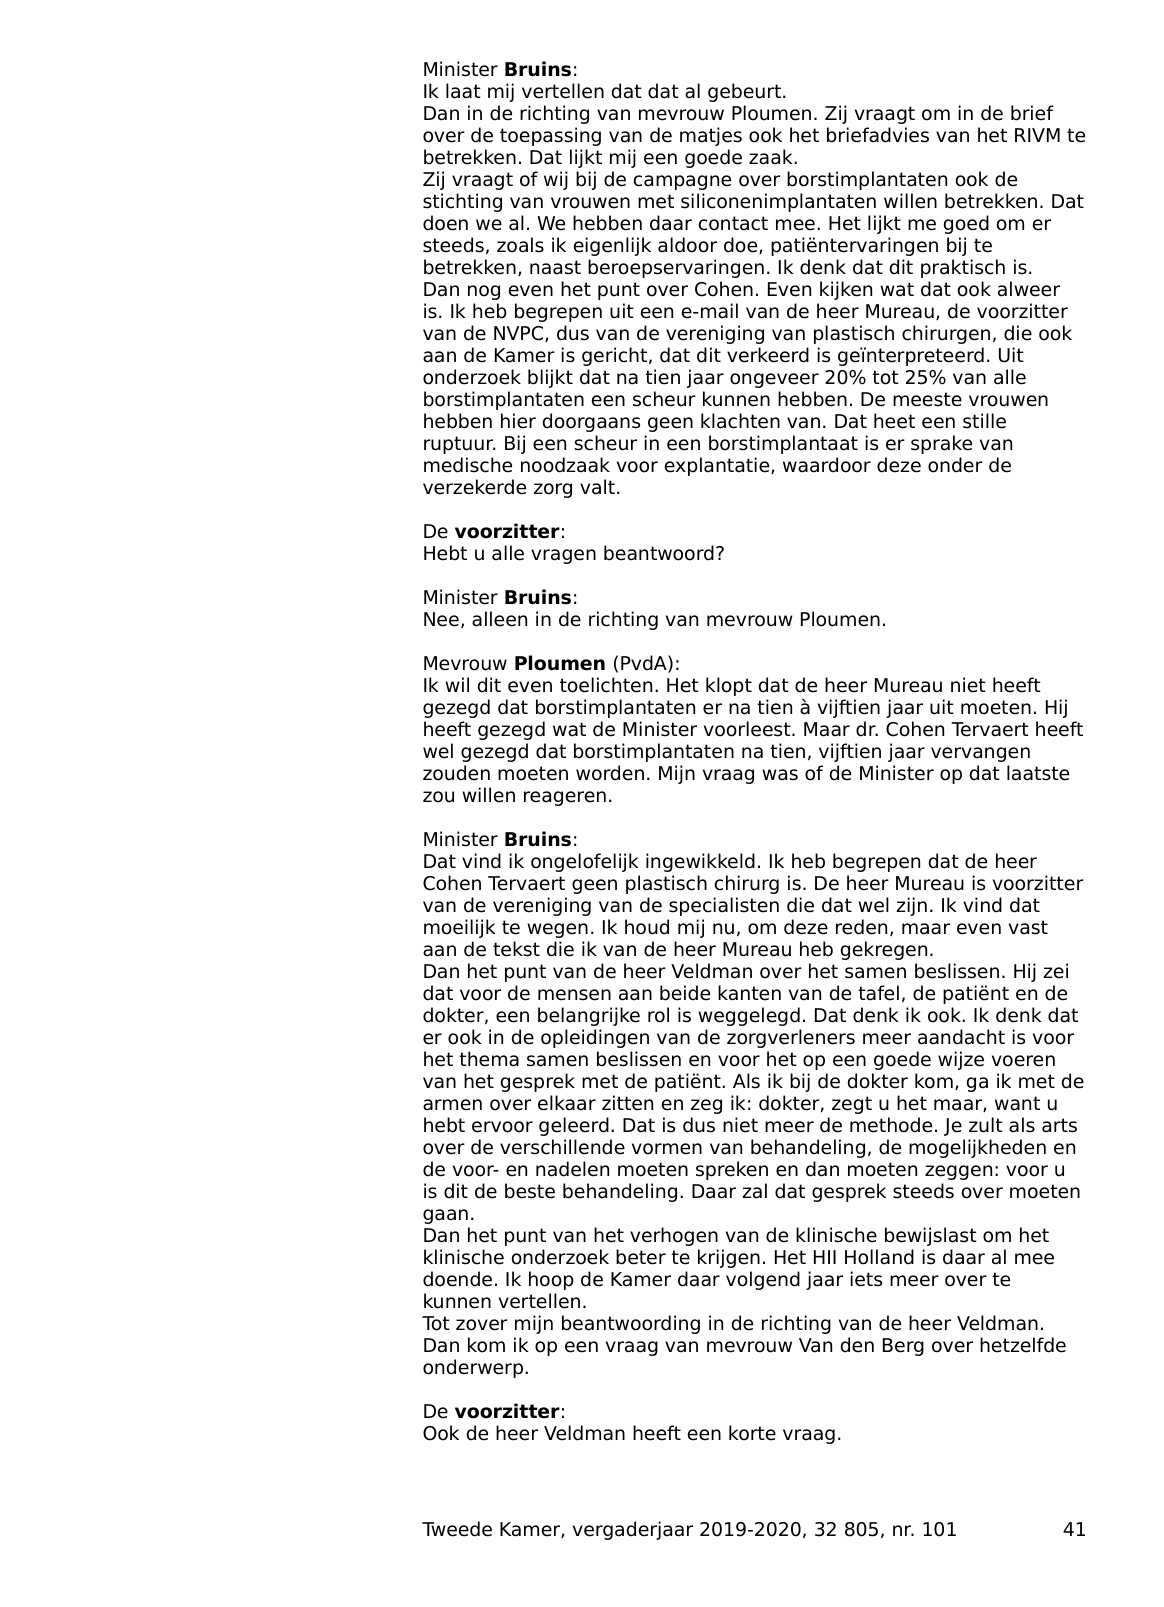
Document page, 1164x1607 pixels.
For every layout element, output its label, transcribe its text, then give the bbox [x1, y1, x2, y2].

text Minister Bruins: [422, 587, 1087, 609]
text Ik wil dit even toelichten. Het klopt dat de heer Mureau niet heeft gezegd dat borstimplantaten er na tien à vijftien jaar uit moeten. Hij heeft gezegd wat de Minister voorleest. Maar dr. Cohen Tervaert heeft wel gezegd dat borstimplantaten na tien, vijftien jaar vervangen zouden moeten worden. Mijn vraag was of de Minister op dat laatste zou willen reageren. [422, 675, 1087, 807]
text Ook de heer Veldman heeft een korte vraag. [422, 1423, 1087, 1445]
text Dan het punt van de heer Veldman over het samen beslissen. Hij zei dat voor de mensen aan beide kanten van de tafel, de patiënt en de dokter, een belangrijke rol is weggelegd. Dat denk ik ook. Ik denk dat er ook in de opleidingen van de zorgverleners meer aandacht is voor het thema samen beslissen en voor het op een goede wijze voeren van het gesprek met de patiënt. Als ik bij de dokter kom, ga ik met de armen over elkaar zitten en zeg ik: dokter, zegt u het maar, want u hebt ervoor geleerd. Dat is dus niet meer de methode. Je zult als arts over de verschillende vormen van behandeling, de mogelijkheden en de voor- en nadelen moeten spreken en dan moeten zeggen: voor u is dit de beste behandeling. Daar zal dat gesprek steeds over moeten gaan. [422, 961, 1087, 1225]
text Minister Bruins: [422, 829, 1087, 851]
text Dan nog even het punt over Cohen. Even kijken wat dat ook alweer is. Ik heb begrepen uit een e-mail van de heer Mureau, de voorzitter van de NVPC, dus van de vereniging van plastisch chirurgen, die ook aan de Kamer is gericht, dat dit verkeerd is geïnterpreteerd. Uit onderzoek blijkt dat na tien jaar ongeveer 20% tot 25% van alle borstimplantaten een scheur kunnen hebben. De meeste vrouwen hebben hier doorgaans geen klachten van. Dat heet een stille ruptuur. Bij een scheur in een borstimplantaat is er sprake van medische noodzaak voor explantatie, waardoor deze onder de verzekerde zorg valt. [422, 279, 1087, 499]
text Minister Bruins: [422, 59, 1087, 81]
text Ik laat mij vertellen dat dat al gebeurt. [422, 81, 1087, 103]
text De voorzitter: [422, 521, 1087, 543]
text Dat vind ik ongelofelijk ingewikkeld. Ik heb begrepen dat de heer Cohen Tervaert geen plastisch chirurg is. De heer Mureau is voorzitter van de vereniging van de specialisten die dat wel zijn. Ik vind dat moeilijk te wegen. Ik houd mij nu, om deze reden, maar even vast aan de tekst die ik van de heer Mureau heb gekregen. [422, 851, 1087, 961]
text Nee, alleen in de richting van mevrouw Ploumen. [422, 609, 1087, 631]
text Hebt u alle vragen beantwoord? [422, 543, 1087, 565]
text De voorzitter: [422, 1401, 1087, 1423]
text Dan in de richting van mevrouw Ploumen. Zij vraagt om in de brief over de toepassing van de matjes ook het briefadvies van het RIVM te betrekken. Dat lijkt mij een goede zaak. [422, 103, 1087, 169]
text Dan het punt van het verhogen van de klinische bewijslast om het klinische onderzoek beter te krijgen. Het HII Holland is daar al mee doende. Ik hoop de Kamer daar volgend jaar iets meer over te kunnen vertellen. [422, 1225, 1087, 1313]
text Zij vraagt of wij bij de campagne over borstimplantaten ook de stichting van vrouwen met siliconenimplantaten willen betrekken. Dat doen we al. We hebben daar contact mee. Het lijkt me goed om er steeds, zoals ik eigenlijk aldoor doe, patiëntervaringen bij te betrekken, naast beroepservaringen. Ik denk dat dit praktisch is. [422, 169, 1087, 279]
text Mevrouw Ploumen (PvdA): [422, 653, 1087, 675]
text Tot zover mijn beantwoording in de richting van de heer Veldman. Dan kom ik op een vraag van mevrouw Van den Berg over hetzelfde onderwerp. [422, 1313, 1087, 1379]
